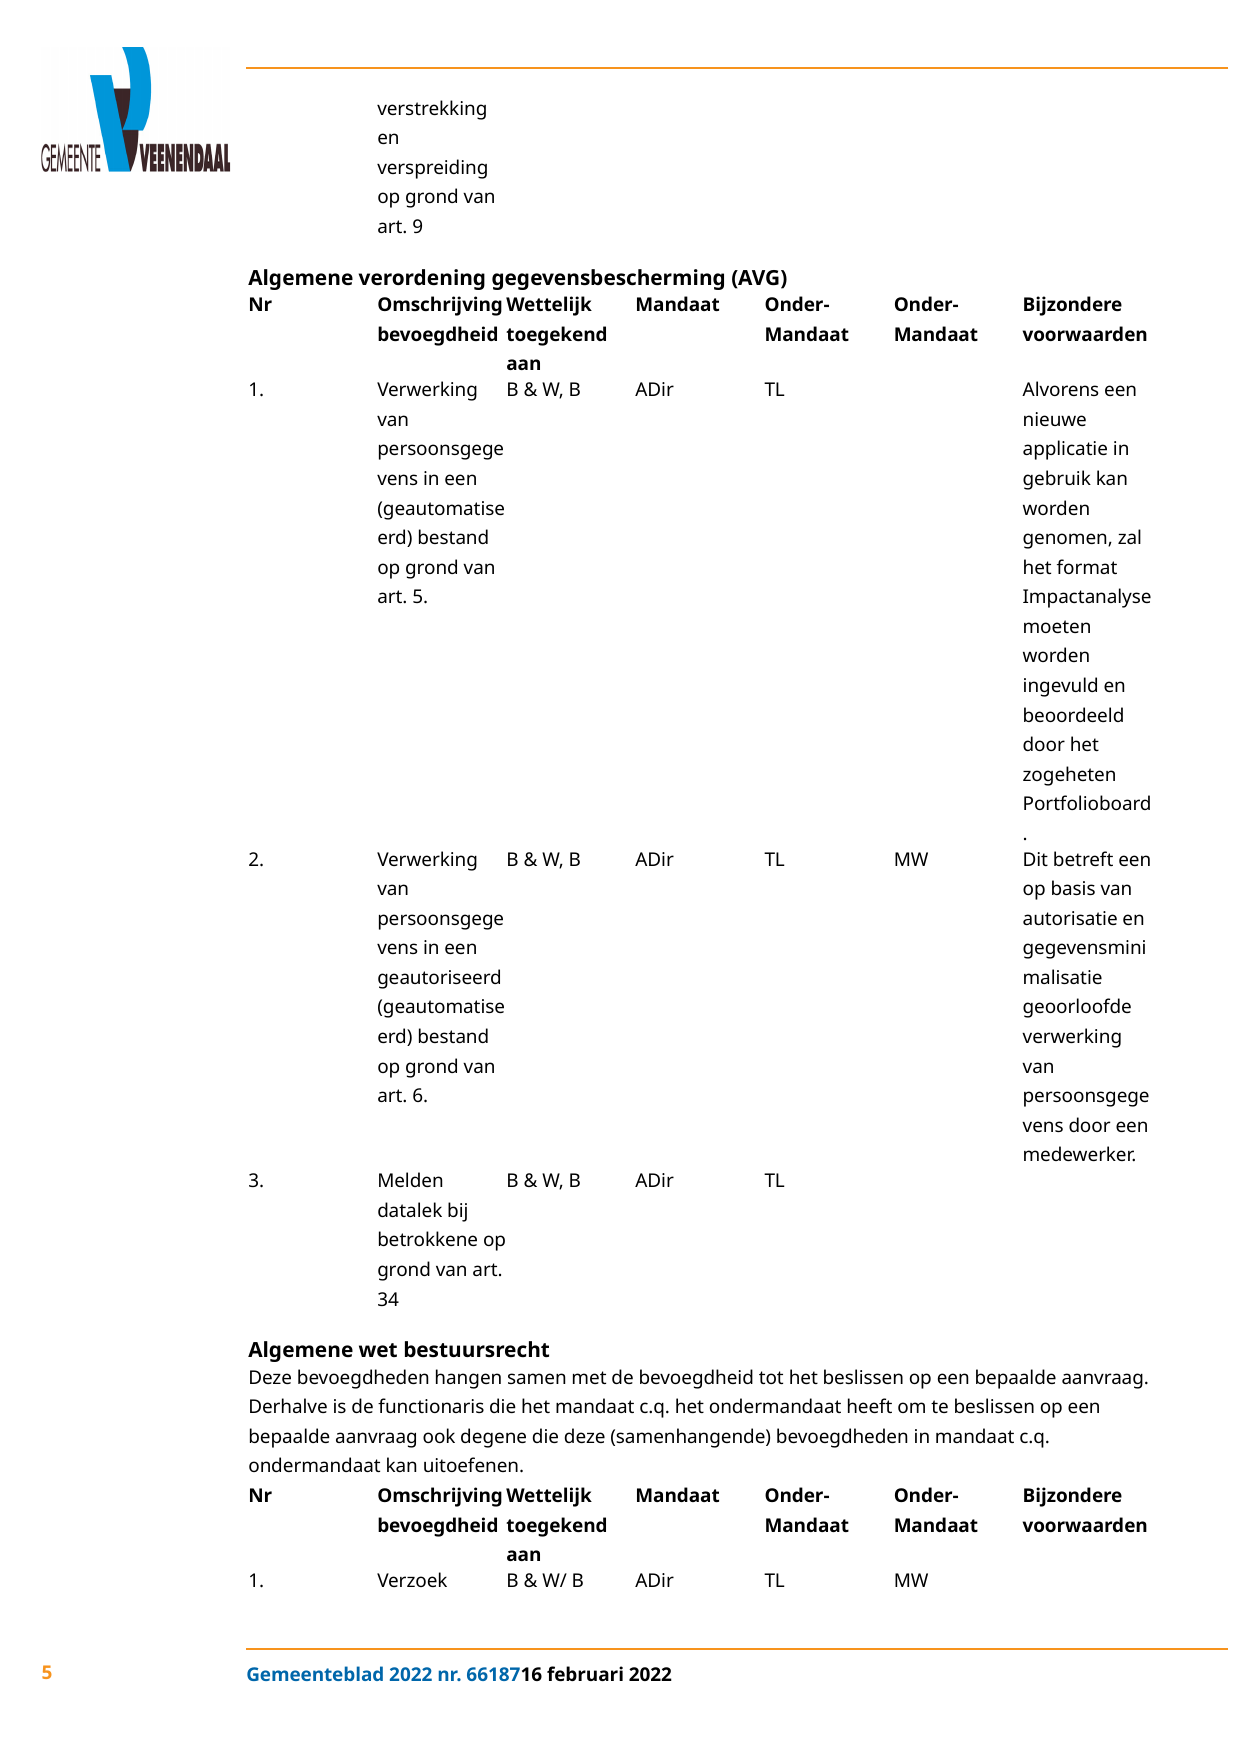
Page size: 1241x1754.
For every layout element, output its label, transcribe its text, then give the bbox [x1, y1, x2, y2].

table_cell [248, 95, 377, 239]
table_cell MW [894, 1567, 1022, 1593]
table_header Mandaat [635, 1483, 764, 1567]
table_cell 3. [248, 1168, 377, 1311]
table_cell ADir [635, 376, 764, 846]
table_cell 1. [248, 376, 377, 846]
table_cell ADir [635, 846, 764, 1167]
table_cell [1023, 1168, 1152, 1311]
table_header Onder- Mandaat [894, 1483, 1022, 1567]
table_cell ADir [635, 1168, 764, 1311]
table_cell TL [764, 1567, 893, 1593]
table_cell Verwerking van persoonsgegevens in een (geautomatiseerd) bestand op grond van art. 5. [377, 376, 506, 846]
table_cell Dit betreft een op basis van autorisatie en gegevensminimalisatie geoorloofde verwerking van persoonsgegevens door een medewerker. [1023, 846, 1152, 1167]
table_cell B & W/ B [506, 1567, 635, 1593]
table_header Nr [248, 1483, 377, 1567]
table_cell Alvorens een nieuwe applicatie in gebruik kan worden genomen, zal het format Impactanalyse moeten worden ingevuld en beoordeeld door het zogeheten Portfolioboard. [1023, 376, 1152, 846]
table_cell [506, 95, 635, 239]
picture [123, 47, 231, 172]
table_header Wettelijk toegekend aan [506, 1483, 635, 1567]
text Algemene wet bestuursrecht [248, 1336, 1152, 1364]
table_header Omschrijving bevoegdheid [377, 1483, 506, 1567]
table_cell Verwerking van persoonsgegevens in een geautoriseerd (geautomatiseerd) bestand op grond van art. 6. [377, 846, 506, 1167]
table_cell [894, 95, 1022, 239]
table_header Bijzondere voorwaarden [1023, 291, 1152, 376]
table_header Onder- Mandaat [894, 291, 1022, 376]
table_header Omschrijving bevoegdheid [377, 291, 506, 376]
table_cell Verzoek [377, 1567, 506, 1593]
table_cell verstrekking en verspreiding op grond van art. 9 [377, 95, 506, 239]
table_cell TL [764, 376, 893, 846]
table_cell [1023, 1567, 1152, 1593]
table_cell [764, 95, 893, 239]
table_cell [894, 1168, 1022, 1311]
table_header Nr [248, 291, 377, 376]
table_header Bijzondere voorwaarden [1023, 1483, 1152, 1567]
table_cell [635, 95, 764, 239]
text Deze bevoegdheden hangen samen met de bevoegdheid tot het beslissen op een bepaalde aanvraag. Derhalve is de functionaris die het mandaat c.q. het ondermandaat heeft om te beslissen op een bepaalde aanvraag ook degene die deze (samenhangende) bevoegdheden in mandaat c.q. ondermandaat kan uitoefenen. [248, 1364, 1152, 1478]
table_cell B & W, B [506, 376, 635, 846]
table_header Onder- Mandaat [764, 1483, 893, 1567]
table_header Wettelijk toegekend aan [506, 291, 635, 376]
table_header Mandaat [635, 291, 764, 376]
table_cell 1. [248, 1567, 377, 1593]
table_header Onder- Mandaat [764, 291, 893, 376]
table_cell TL [764, 1168, 893, 1311]
table_cell Melden datalek bij betrokkene op grond van art. 34 [377, 1168, 506, 1311]
table_cell ADir [635, 1567, 764, 1593]
table_cell TL [764, 846, 893, 1167]
table_cell 2. [248, 846, 377, 1167]
table_cell B & W, B [506, 846, 635, 1167]
table_cell B & W, B [506, 1168, 635, 1311]
table_cell [1023, 95, 1152, 239]
table_cell [894, 376, 1022, 846]
text Algemene verordening gegevensbescherming (AVG) [248, 263, 1152, 291]
table_cell MW [894, 846, 1022, 1167]
picture [41, 47, 130, 172]
